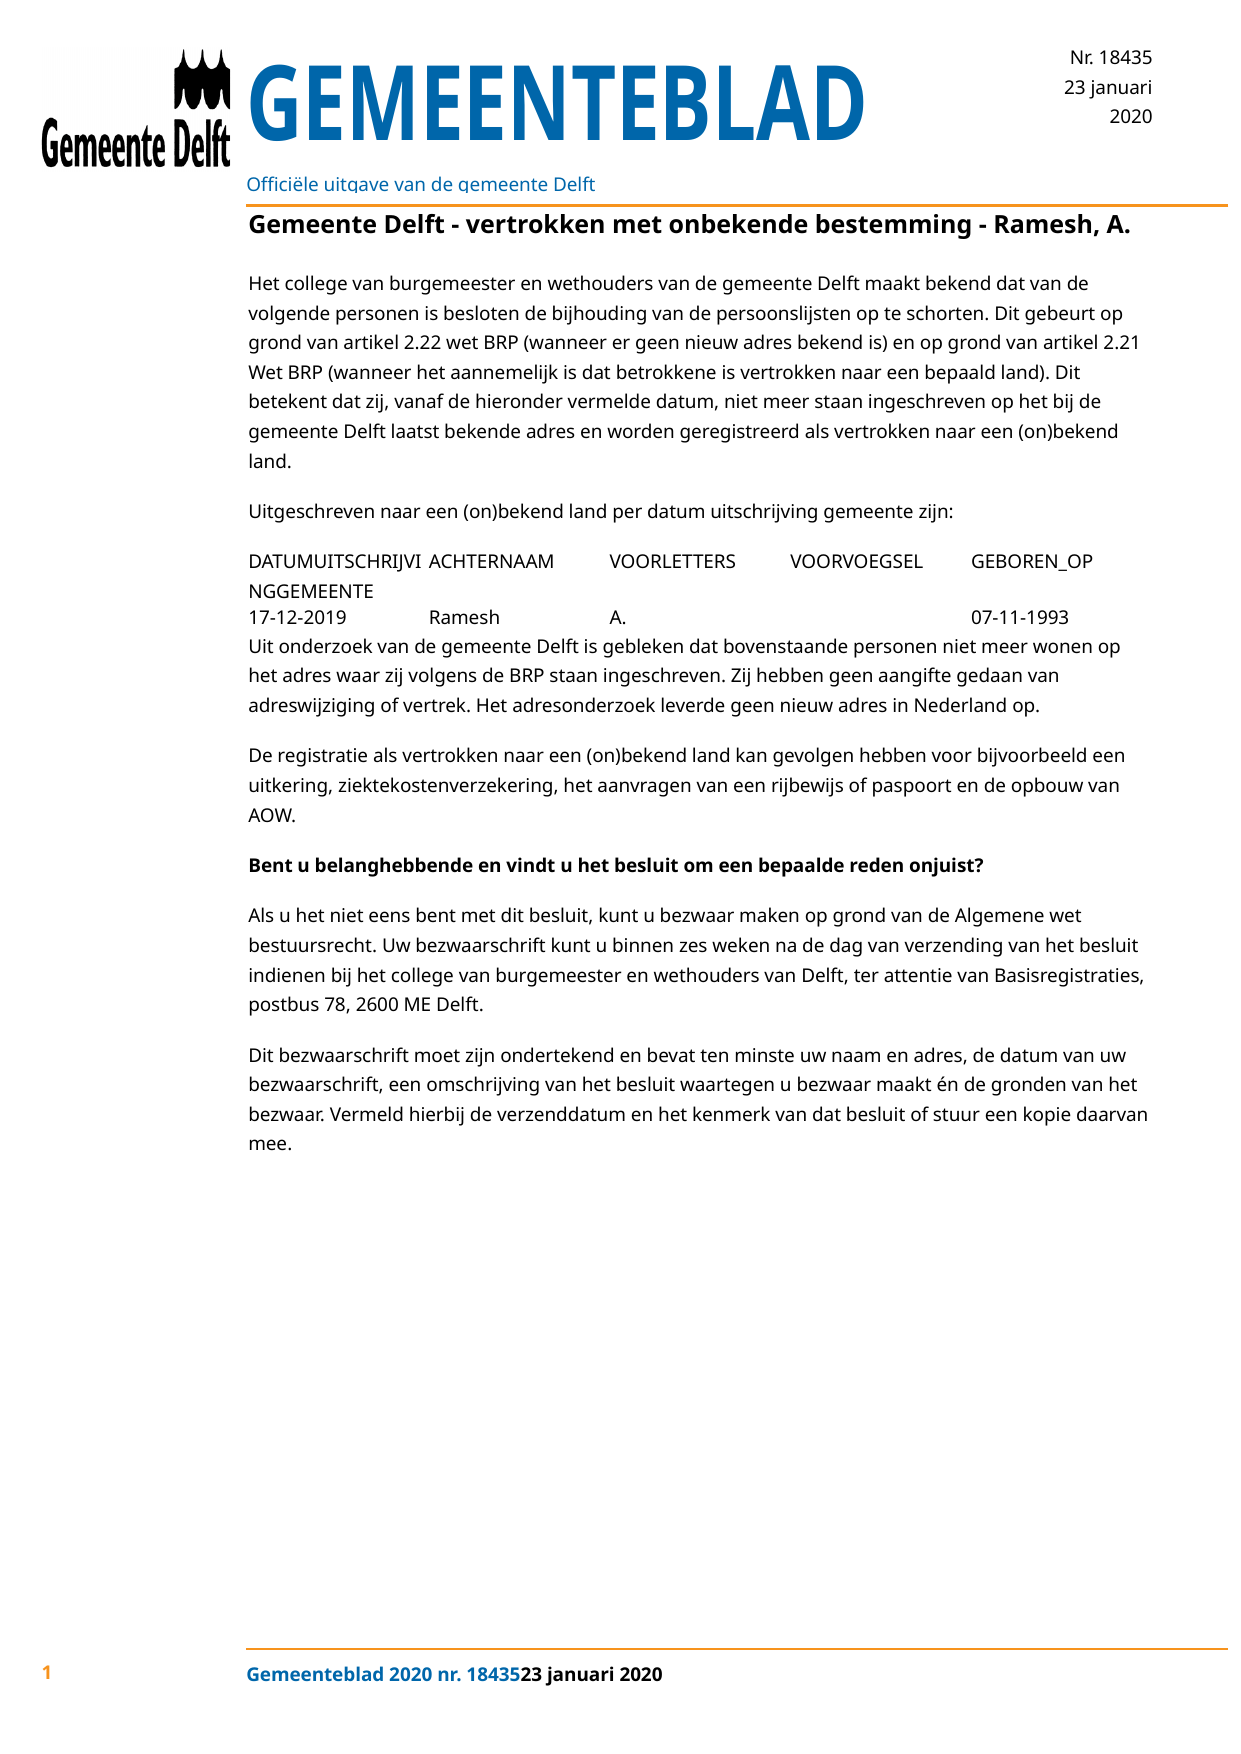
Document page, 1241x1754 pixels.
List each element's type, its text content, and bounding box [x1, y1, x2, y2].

text Uit onderzoek van de gemeente Delft is gebleken dat bovenstaande personen niet meer wonen op het adres waar zij volgens de BRP staan ingeschreven. Zij hebben geen aangifte gedaan van adreswijziging of vertrek. Het adresonderzoek leverde geen nieuw adres in Nederland op. [248, 633, 1152, 718]
table_cell [790, 604, 971, 630]
picture [41, 47, 231, 172]
table_cell Ramesh [429, 604, 609, 630]
table_cell 07-11-1993 [971, 604, 1152, 630]
text Bent u belanghebbende en vindt u het besluit om een bepaalde reden onjuist? [248, 852, 1152, 878]
table_header GEBOREN_OP [971, 549, 1152, 604]
table_cell A. [609, 604, 790, 630]
table_cell 17-12-2019 [248, 604, 429, 630]
text Gemeente Delft - vertrokken met onbekende bestemming - Ramesh, A. [248, 207, 1152, 241]
table_header ACHTERNAAM [429, 549, 609, 604]
text Als u het niet eens bent met dit besluit, kunt u bezwaar maken op grond van de Algemene wet bestuursrecht. Uw bezwaarschrift kunt u binnen zes weken na de dag van verzending van het besluit indienen bij het college van burgemeester en wethouders van Delft, ter attentie van Basisregistraties, postbus 78, 2600 ME Delft. [248, 903, 1152, 1017]
text Uitgeschreven naar een (on)bekend land per datum uitschrijving gemeente zijn: [248, 498, 1152, 524]
text Dit bezwaarschrift moet zijn ondertekend en bevat ten minste uw naam en adres, de datum van uw bezwaarschrift, een omschrijving van het besluit waartegen u bezwaar maakt én de gronden van het bezwaar. Vermeld hierbij de verzenddatum en het kenmerk van dat besluit of stuur een kopie daarvan mee. [248, 1042, 1152, 1156]
table_header VOORLETTERS [609, 549, 790, 604]
table_header DATUMUITSCHRIJVINGGEMEENTE [248, 549, 429, 604]
text Het college van burgemeester en wethouders van de gemeente Delft maakt bekend dat van de volgende personen is besloten de bijhouding van de persoonslijsten op te schorten. Dit gebeurt op grond van artikel 2.22 wet BRP (wanneer er geen nieuw adres bekend is) en op grond van artikel 2.21 Wet BRP (wanneer het aannemelijk is dat betrokkene is vertrokken naar een bepaald land). Dit betekent dat zij, vanaf de hieronder vermelde datum, niet meer staan ingeschreven op het bij de gemeente Delft laatst bekende adres en worden geregistreerd als vertrokken naar een (on)bekend land. [248, 270, 1152, 473]
table_header VOORVOEGSEL [790, 549, 971, 604]
text De registratie als vertrokken naar een (on)bekend land kan gevolgen hebben voor bijvoorbeeld een uitkering, ziektekostenverzekering, het aanvragen van een rijbewijs of paspoort en de opbouw van AOW. [248, 743, 1152, 827]
